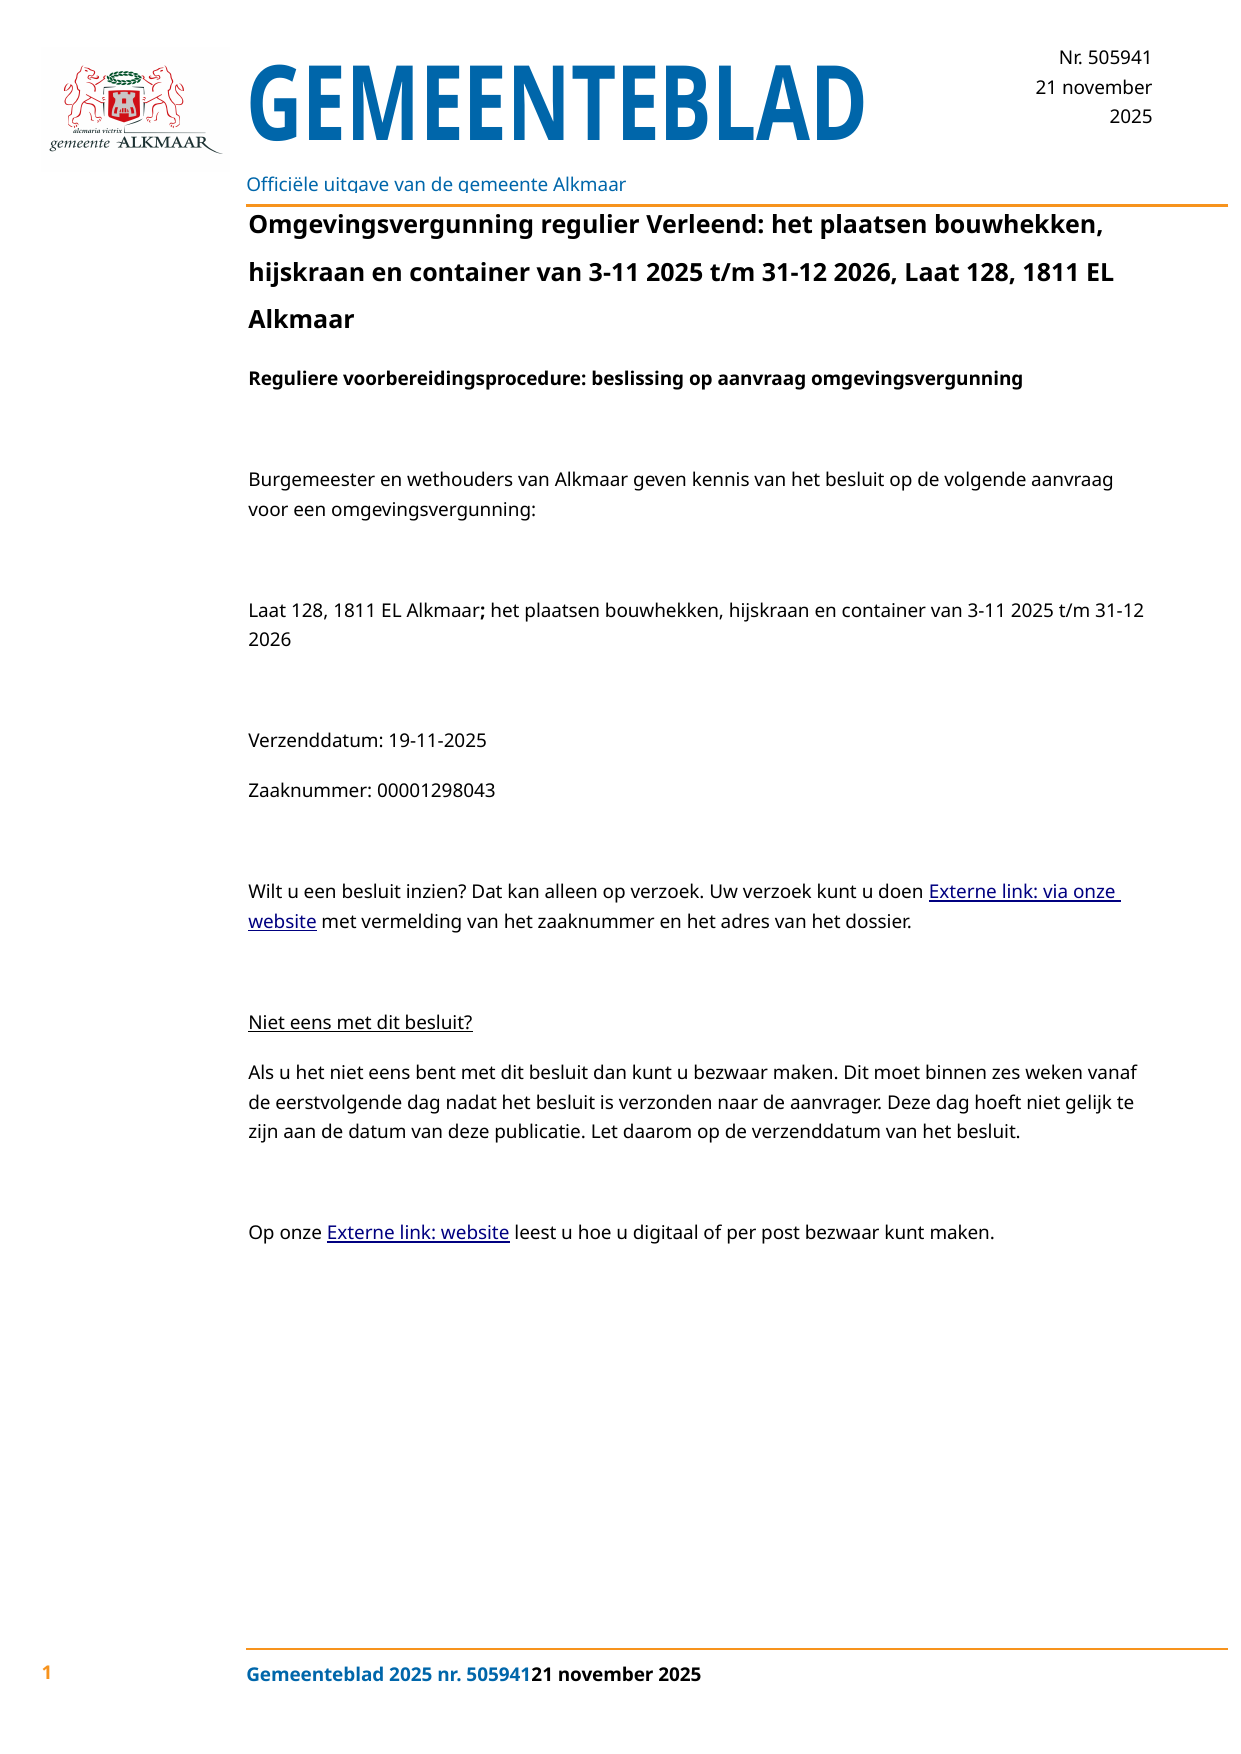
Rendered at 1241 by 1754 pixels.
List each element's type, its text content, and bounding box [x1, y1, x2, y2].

text Niet eens met dit besluit? [248, 1009, 1152, 1034]
text Wilt u een besluit inzien? Dat kan alleen op verzoek. Uw verzoek kunt u doen Externe link: via onze website met vermelding van het zaaknummer en het adres van het dossier. [248, 878, 1152, 934]
text Op onze Externe link: website leest u hoe u digitaal of per post bezwaar kunt maken. [248, 1219, 1152, 1245]
picture [41, 47, 231, 172]
text Zaaknummer: 00001298043 [248, 778, 1152, 803]
text Laat 128, 1811 EL Alkmaar; het plaatsen bouwhekken, hijskraan en container van 3-11 2025 t/m 31-12 2026 [248, 597, 1152, 652]
text Omgevingsvergunning regulier Verleend: het plaatsen bouwhekken, hijskraan en container van 3-11 2025 t/m 31-12 2026, Laat 128, 1811 EL Alkmaar [248, 207, 1152, 336]
text Reguliere voorbereidingsprocedure: beslissing op aanvraag omgevingsvergunning [248, 366, 1152, 391]
text Als u het niet eens bent met dit besluit dan kunt u bezwaar maken. Dit moet binnen zes weken vanaf de eerstvolgende dag nadat het besluit is verzonden naar de aanvrager. Deze dag hoeft niet gelijk te zijn aan de datum van deze publicatie. Let daarom op de verzenddatum van het besluit. [248, 1059, 1152, 1144]
text Verzenddatum: 19-11-2025 [248, 727, 1152, 753]
text Burgemeester en wethouders van Alkmaar geven kennis van het besluit op de volgende aanvraag voor een omgevingsvergunning: [248, 466, 1152, 522]
